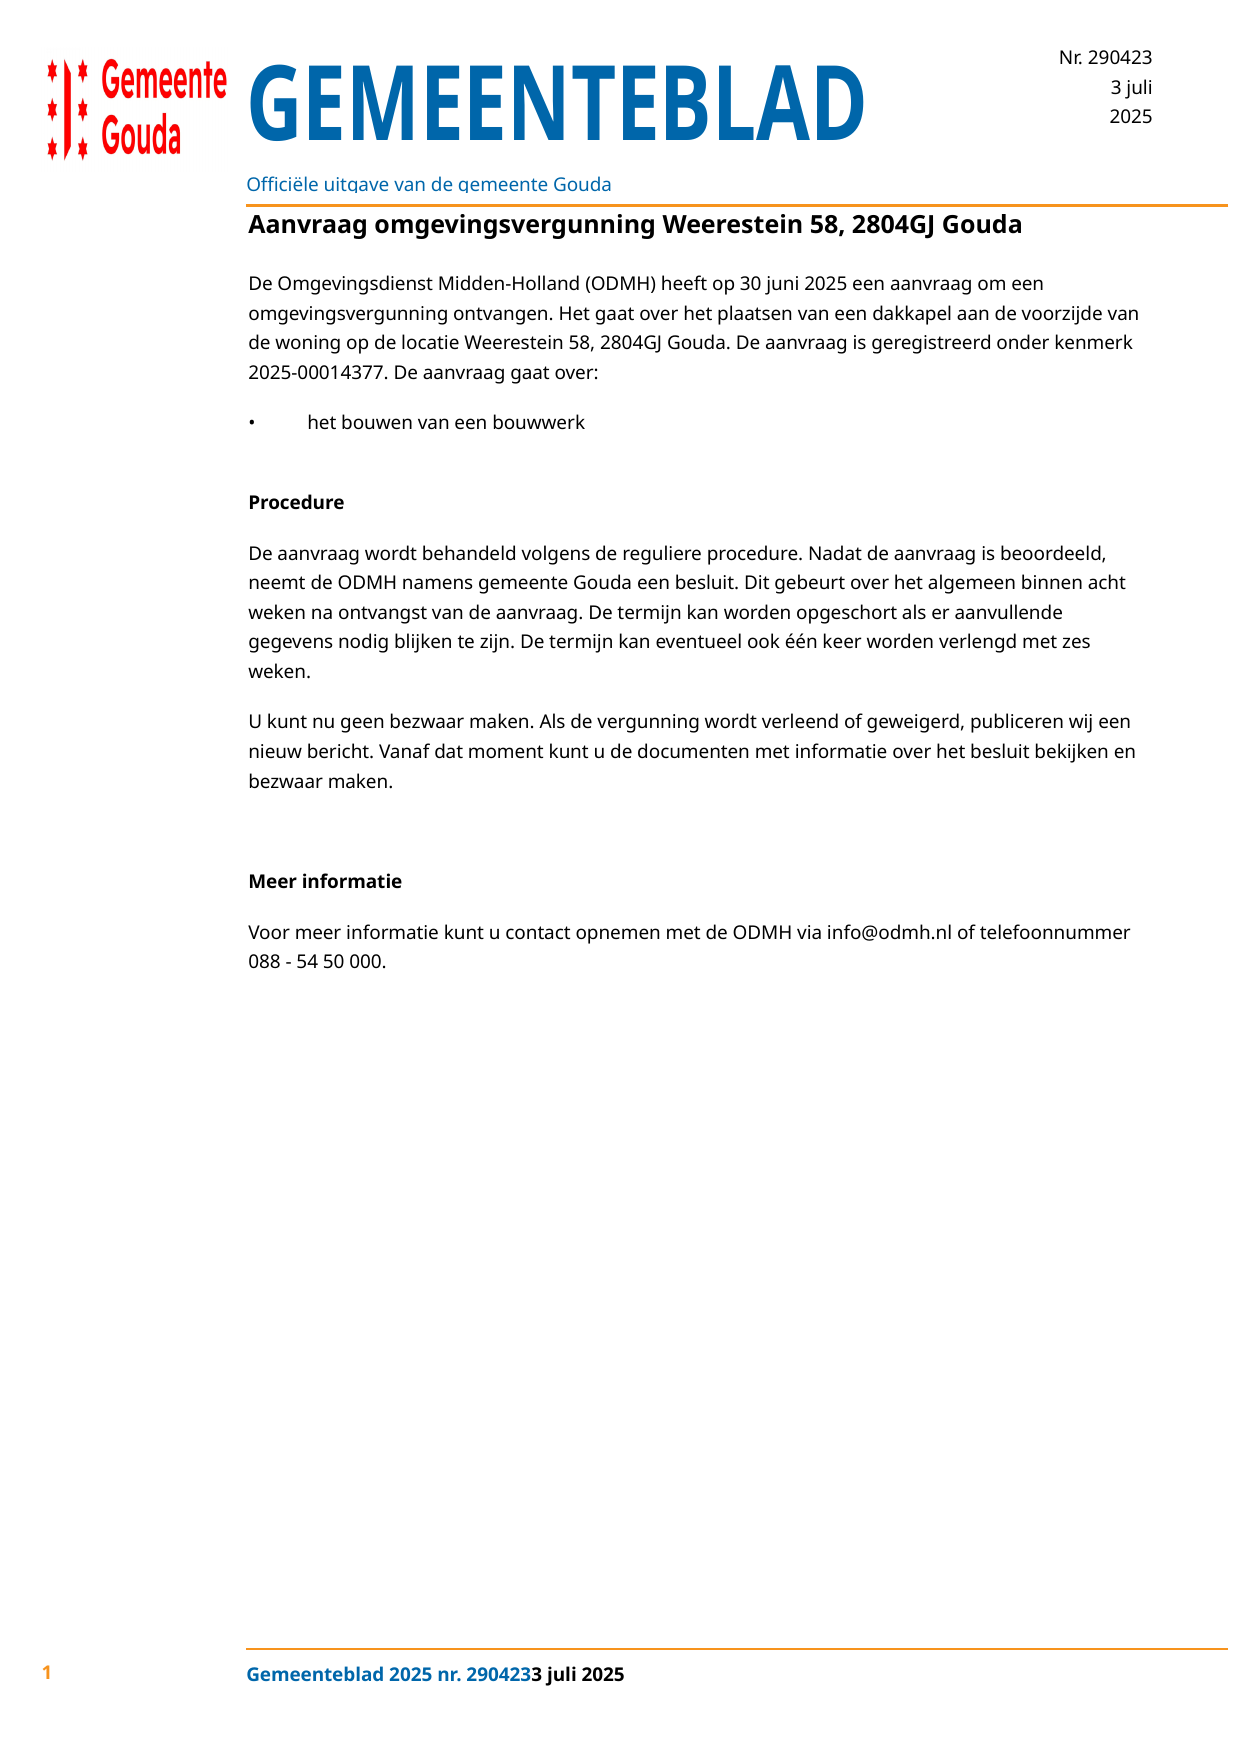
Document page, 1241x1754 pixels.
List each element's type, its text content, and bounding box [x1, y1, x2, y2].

text Meer informatie [248, 869, 1152, 894]
text Voor meer informatie kunt u contact opnemen met de ODMH via info@odmh.nl of telefoonnummer 088 - 54 50 000. [248, 919, 1152, 974]
list het bouwen van een bouwwerk [248, 409, 1152, 435]
text Procedure [248, 489, 1152, 515]
text De Omgevingsdienst Midden-Holland (ODMH) heeft op 30 juni 2025 een aanvraag om een omgevingsvergunning ontvangen. Het gaat over het plaatsen van een dakkapel aan de voorzijde van de woning op de locatie Weerestein 58, 2804GJ Gouda. De aanvraag is geregistreerd onder kenmerk 2025-00014377. De aanvraag gaat over: [248, 270, 1152, 385]
picture [41, 47, 231, 172]
text U kunt nu geen bezwaar maken. Als de vergunning wordt verleend of geweigerd, publiceren wij een nieuw bericht. Vanaf dat moment kunt u de documenten met informatie over het besluit bekijken en bezwaar maken. [248, 709, 1152, 793]
text De aanvraag wordt behandeld volgens de reguliere procedure. Nadat de aanvraag is beoordeeld, neemt de ODMH namens gemeente Gouda een besluit. Dit gebeurt over het algemeen binnen acht weken na ontvangst van de aanvraag. De termijn kan worden opgeschort als er aanvullende gegevens nodig blijken te zijn. De termijn kan eventueel ook één keer worden verlengd met zes weken. [248, 540, 1152, 684]
text Aanvraag omgevingsvergunning Weerestein 58, 2804GJ Gouda [248, 207, 1152, 241]
